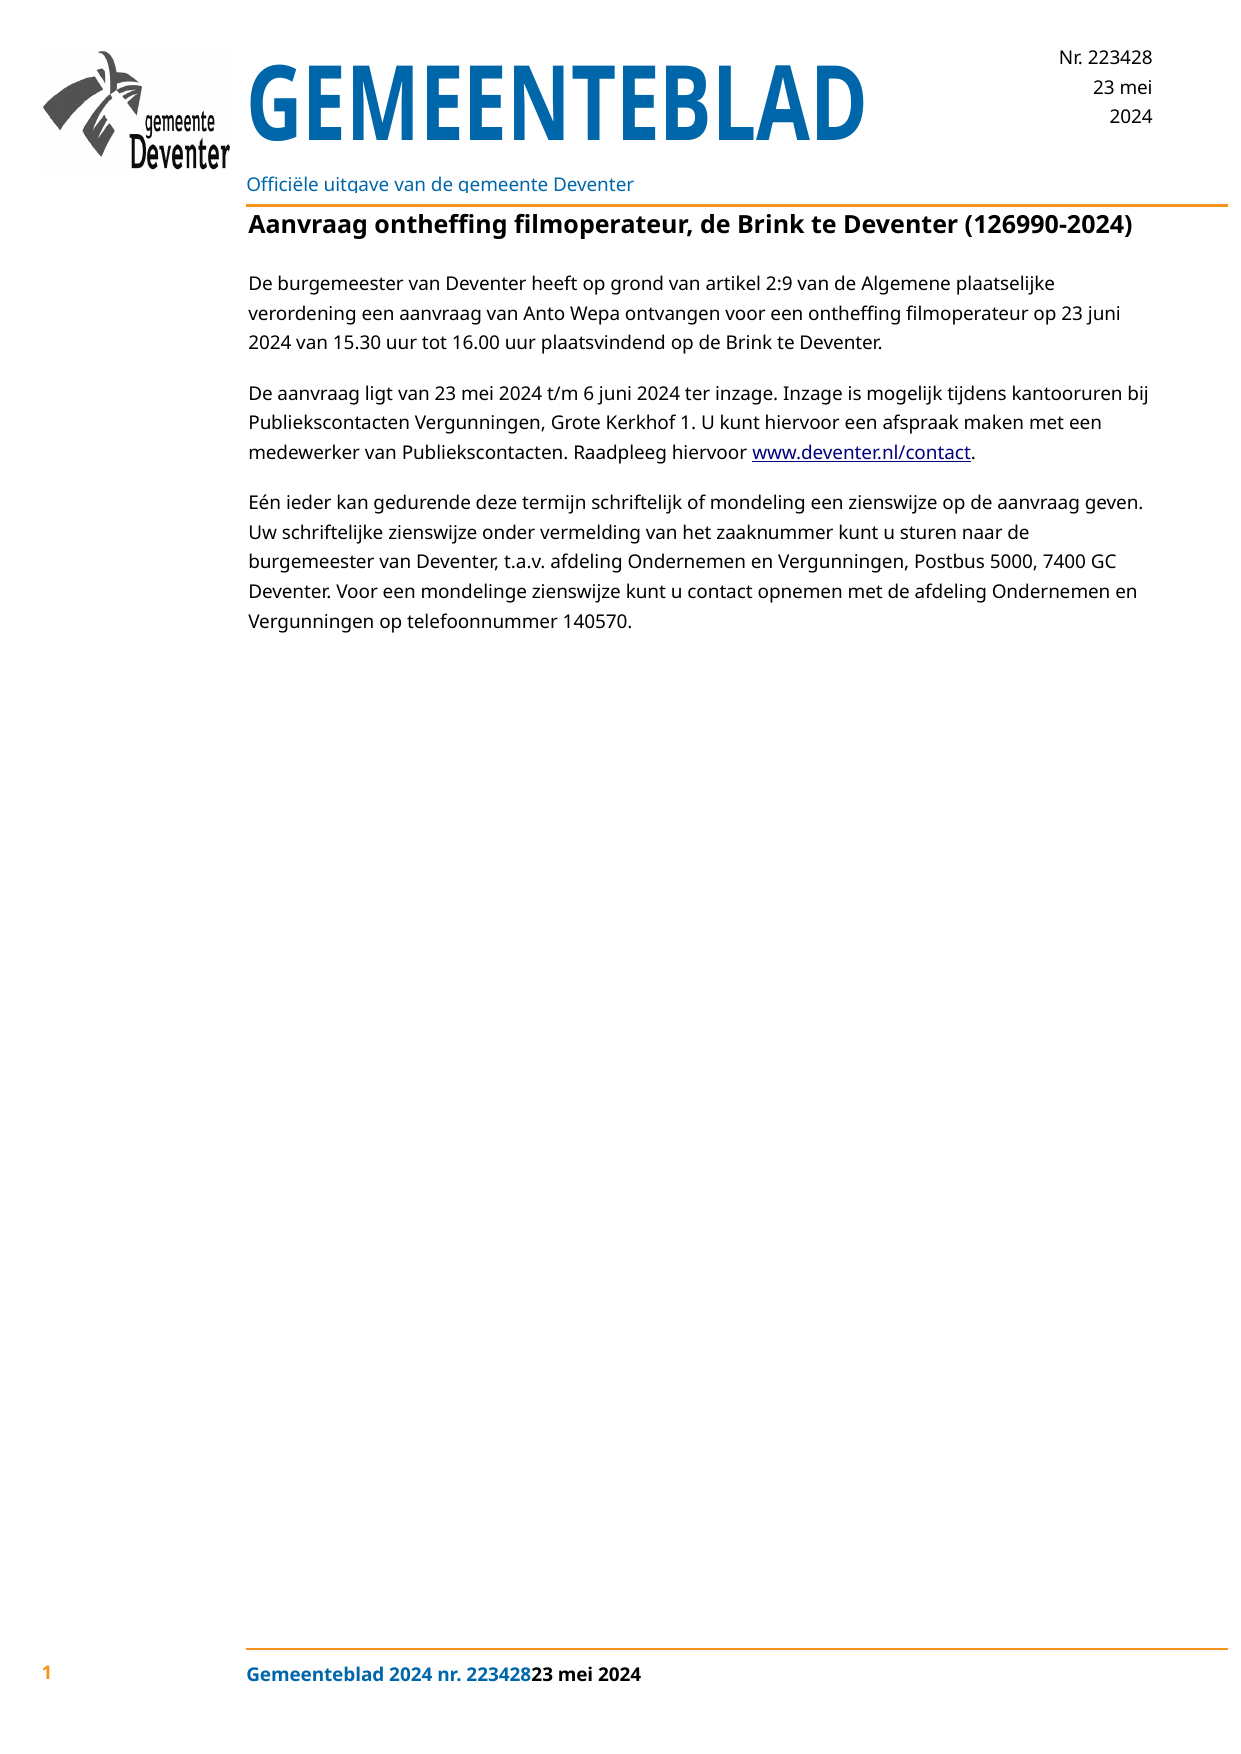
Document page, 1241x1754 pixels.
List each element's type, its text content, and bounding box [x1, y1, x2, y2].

text Aanvraag ontheffing filmoperateur, de Brink te Deventer (126990-2024) [248, 207, 1152, 241]
text De aanvraag ligt van 23 mei 2024 t/m 6 juni 2024 ter inzage. Inzage is mogelijk tijdens kantooruren bij Publiekscontacten Vergunningen, Grote Kerkhof 1. U kunt hiervoor een afspraak maken met een medewerker van Publiekscontacten. Raadpleeg hiervoor www.deventer.nl/contact. [248, 380, 1152, 465]
text Eén ieder kan gedurende deze termijn schriftelijk of mondeling een zienswijze op de aanvraag geven. Uw schriftelijke zienswijze onder vermelding van het zaaknummer kunt u sturen naar de burgemeester van Deventer, t.a.v. afdeling Ondernemen en Vergunningen, Postbus 5000, 7400 GC Deventer. Voor een mondelinge zienswijze kunt u contact opnemen met de afdeling Ondernemen en Vergunningen op telefoonnummer 140570. [248, 489, 1152, 633]
text De burgemeester van Deventer heeft op grond van artikel 2:9 van de Algemene plaatselijke verordening een aanvraag van Anto Wepa ontvangen voor een ontheffing filmoperateur op 23 juni 2024 van 15.30 uur tot 16.00 uur plaatsvindend op de Brink te Deventer. [248, 270, 1152, 355]
picture [41, 47, 231, 172]
